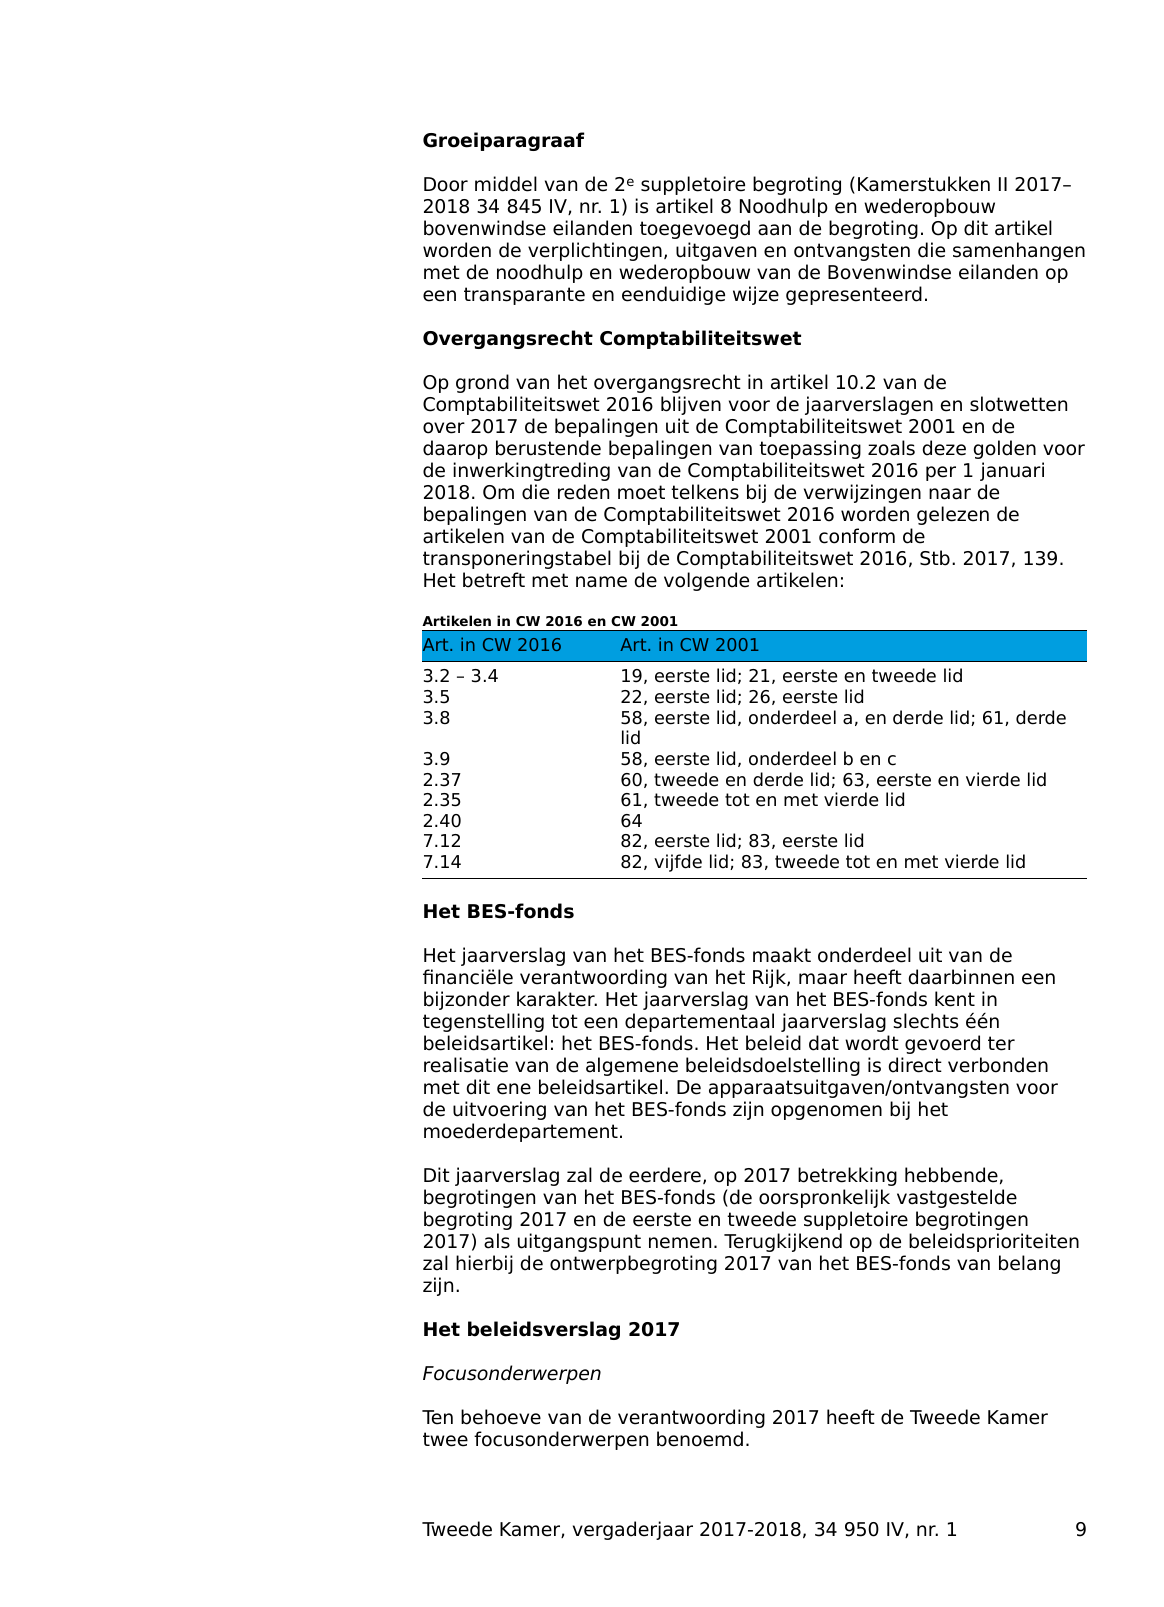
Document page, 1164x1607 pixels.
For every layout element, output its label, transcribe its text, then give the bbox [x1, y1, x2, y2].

subtitle Het BES-fonds [422, 901, 1087, 923]
text Ten behoeve van de verantwoording 2017 heeft de Tweede Kamer twee focusonderwerpen benoemd. [422, 1407, 1087, 1451]
table_cell 58, eerste lid, onderdeel b en c [614, 749, 1087, 769]
text Het jaarverslag van het BES-fonds maakt onderdeel uit van de financiële verantwoording van het Rijk, maar heeft daarbinnen een bijzonder karakter. Het jaarverslag van het BES-fonds kent in tegenstelling tot een departementaal jaarverslag slechts één beleidsartikel: het BES-fonds. Het beleid dat wordt gevoerd ter realisatie van de algemene beleidsdoelstelling is direct verbonden met dit ene beleidsartikel. De apparaatsuitgaven/ontvangsten voor de uitvoering van het BES-fonds zijn opgenomen bij het moederdepartement. [422, 945, 1087, 1143]
table_cell 19, eerste lid; 21, eerste en tweede lid [614, 662, 1087, 687]
table_cell Art. in CW 2001 [614, 631, 1087, 661]
table_cell 58, eerste lid, onderdeel a, en derde lid; 61, derde lid [614, 708, 1087, 749]
subtitle Het beleidsverslag 2017 [422, 1319, 1087, 1341]
subtitle Groeiparagraaf [422, 130, 1087, 152]
table_cell 3.9 [422, 749, 614, 769]
table_header Artikelen in CW 2016 en CW 2001 [422, 614, 1087, 630]
table_cell 61, tweede tot en met vierde lid [614, 790, 1087, 811]
table_cell 7.14 [422, 852, 614, 877]
subtitle Overgangsrecht Comptabiliteitswet [422, 328, 1087, 350]
text Op grond van het overgangsrecht in artikel 10.2 van de Comptabiliteitswet 2016 blijven voor de jaarverslagen en slotwetten over 2017 de bepalingen uit de Comptabiliteitswet 2001 en de daarop berustende bepalingen van toepassing zoals deze golden voor de inwerkingtreding van de Comptabiliteitswet 2016 per 1 januari 2018. Om die reden moet telkens bij de verwijzingen naar de bepalingen van de Comptabiliteitswet 2016 worden gelezen de artikelen van de Comptabiliteitswet 2001 conform de transponeringstabel bij de Comptabiliteitswet 2016, Stb. 2017, 139. Het betreft met name de volgende artikelen: [422, 372, 1087, 592]
table_cell 82, vijfde lid; 83, tweede tot en met vierde lid [614, 852, 1087, 877]
table_cell 3.2 – 3.4 [422, 662, 614, 687]
subtitle Focusonderwerpen [422, 1363, 1087, 1385]
text Door middel van de 2e suppletoire begroting (Kamerstukken II 2017–2018 34 845 IV, nr. 1) is artikel 8 Noodhulp en wederopbouw bovenwindse eilanden toegevoegd aan de begroting. Op dit artikel worden de verplichtingen, uitgaven en ontvangsten die samenhangen met de noodhulp en wederopbouw van de Bovenwindse eilanden op een transparante en eenduidige wijze gepresenteerd. [422, 174, 1087, 306]
table_cell 2.35 [422, 790, 614, 811]
table_cell 64 [614, 811, 1087, 831]
text Dit jaarverslag zal de eerdere, op 2017 betrekking hebbende, begrotingen van het BES-fonds (de oorspronkelijk vastgestelde begroting 2017 en de eerste en tweede suppletoire begrotingen 2017) als uitgangspunt nemen. Terugkijkend op de beleidsprioriteiten zal hierbij de ontwerpbegroting 2017 van het BES-fonds van belang zijn. [422, 1165, 1087, 1297]
table_cell 2.37 [422, 770, 614, 790]
table_cell 22, eerste lid; 26, eerste lid [614, 687, 1087, 708]
table_cell 2.40 [422, 811, 614, 831]
table_cell 60, tweede en derde lid; 63, eerste en vierde lid [614, 770, 1087, 790]
table_cell Art. in CW 2016 [422, 631, 614, 661]
table_cell 3.8 [422, 708, 614, 749]
table_cell 7.12 [422, 831, 614, 852]
table_cell 3.5 [422, 687, 614, 708]
table_cell 82, eerste lid; 83, eerste lid [614, 831, 1087, 852]
